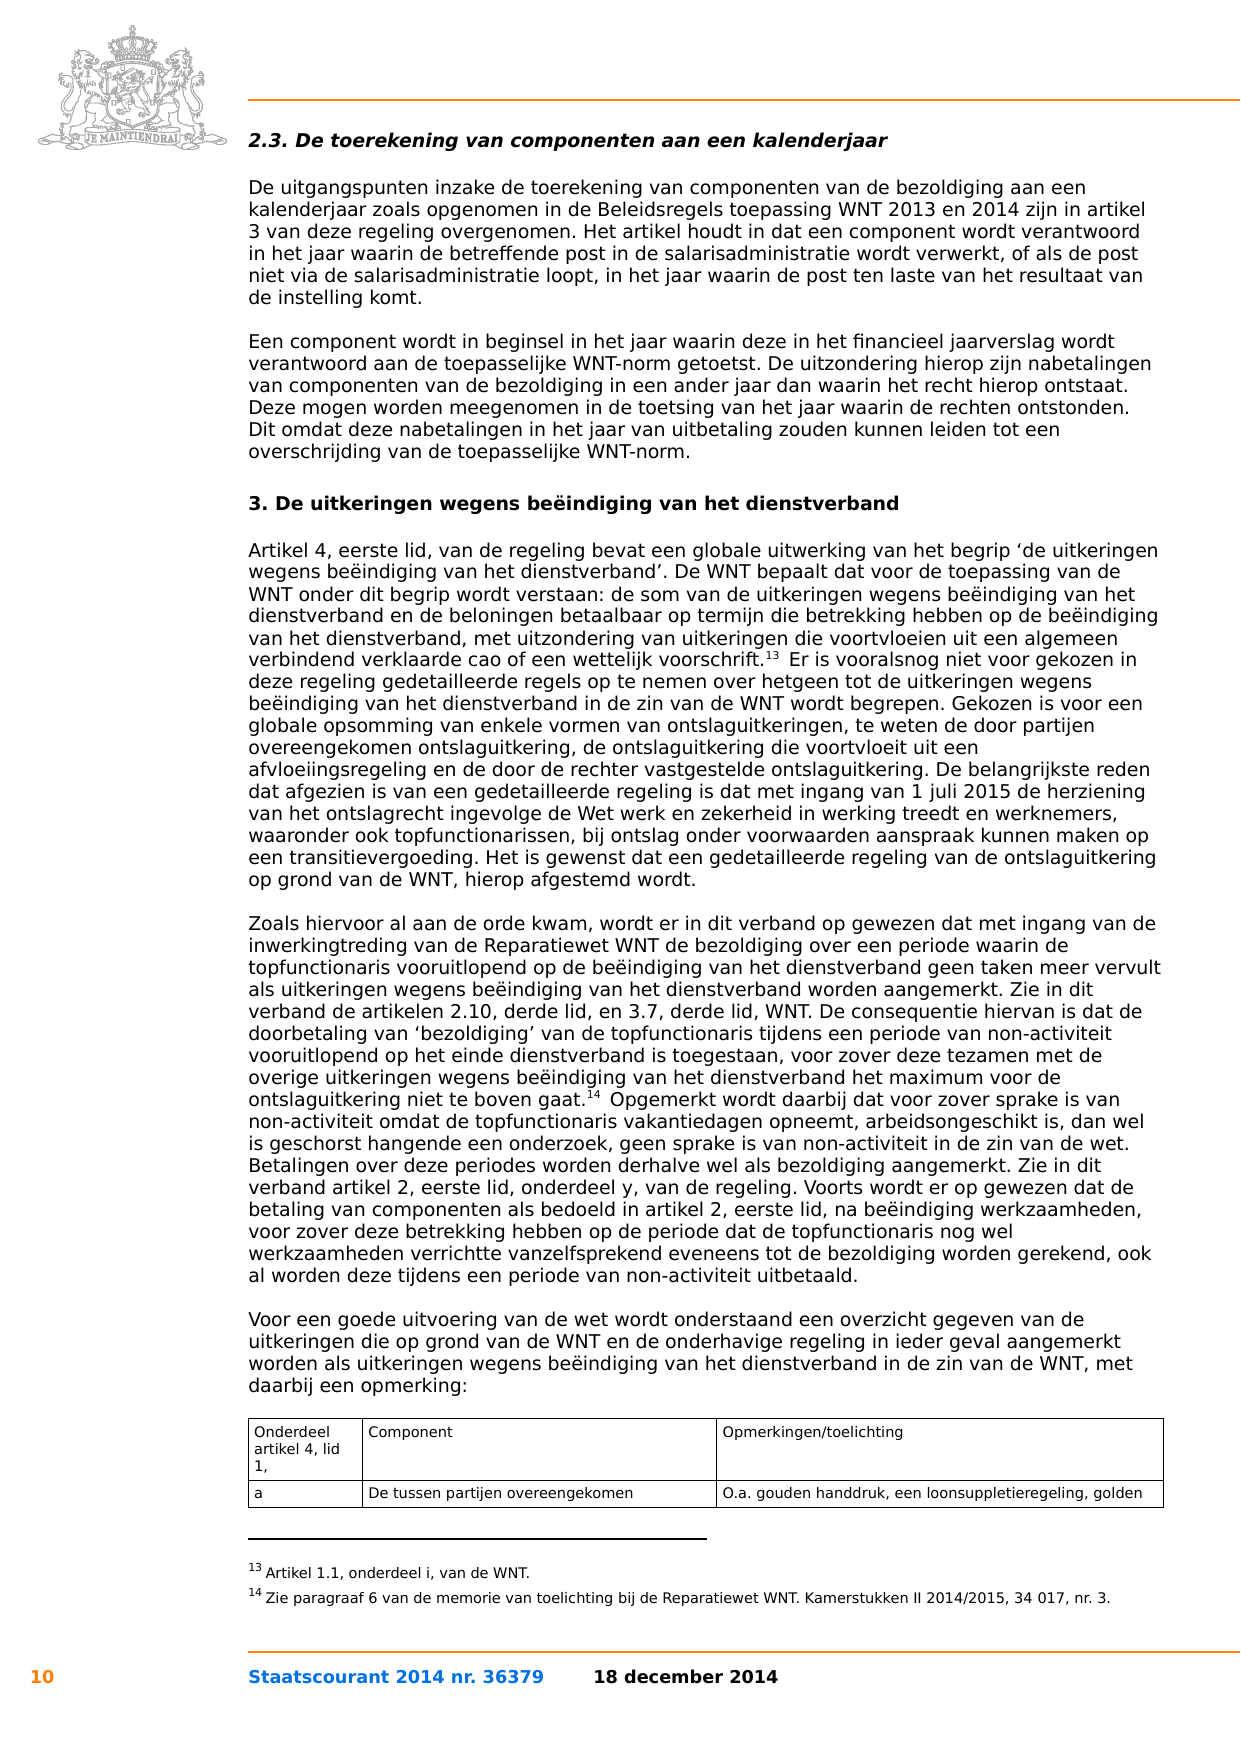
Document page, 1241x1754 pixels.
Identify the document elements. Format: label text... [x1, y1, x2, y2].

table_header Onderdeel artikel 4, lid 1, [249, 1419, 362, 1480]
text De uitgangspunten inzake de toerekening van componenten van de bezoldiging aan een kalenderjaar zoals opgenomen in de Beleidsregels toepassing WNT 2013 en 2014 zijn in artikel 3 van deze regeling overgenomen. Het artikel houdt in dat een component wordt verantwoord in het jaar waarin de betreffende post in de salarisadministratie wordt verwerkt, of als de post niet via de salarisadministratie loopt, in het jaar waarin de post ten laste van het resultaat van de instelling komt. [248, 177, 1163, 309]
table_cell a [249, 1481, 362, 1507]
table_cell O.a. gouden handdruk, een loonsuppletieregeling, golden [717, 1481, 1163, 1507]
table_cell De tussen partijen overeengekomen [363, 1481, 716, 1507]
text Zoals hiervoor al aan de orde kwam, wordt er in dit verband op gewezen dat met ingang van de inwerkingtreding van de Reparatiewet WNT de bezoldiging over een periode waarin de topfunctionaris vooruitlopend op de beëindiging van het dienstverband geen taken meer vervult als uitkeringen wegens beëindiging van het dienstverband worden aangemerkt. Zie in dit verband de artikelen 2.10, derde lid, en 3.7, derde lid, WNT. De consequentie hiervan is dat de doorbetaling van ‘bezoldiging’ van de topfunctionaris tijdens een periode van non-activiteit vooruitlopend op het einde dienstverband is toegestaan, voor zover deze tezamen met de overige uitkeringen wegens beëindiging van het dienstverband het maximum voor de ontslaguitkering niet te boven gaat. Opgemerkt wordt daarbij dat voor zover sprake is van non-activiteit omdat de topfunctionaris vakantiedagen opneemt, arbeidsongeschikt is, dan wel is geschorst hangende een onderzoek, geen sprake is van non-activiteit in de zin van de wet. Betalingen over deze periodes worden derhalve wel als bezoldiging aangemerkt. Zie in dit verband artikel 2, eerste lid, onderdeel y, van de regeling. Voorts wordt er op gewezen dat de betaling van componenten als bedoeld in artikel 2, eerste lid, na beëindiging werkzaamheden, voor zover deze betrekking hebben op de periode dat de topfunctionaris nog wel werkzaamheden verrichtte vanzelfsprekend eveneens tot de bezoldiging worden gerekend, ook al worden deze tijdens een periode van non-activiteit uitbetaald. [248, 913, 1163, 1287]
text Artikel 4, eerste lid, van de regeling bevat een globale uitwerking van het begrip ‘de uitkeringen wegens beëindiging van het dienstverband’. De WNT bepaalt dat voor de toepassing van de WNT onder dit begrip wordt verstaan: de som van de uitkeringen wegens beëindiging van het dienstverband en de beloningen betaalbaar op termijn die betrekking hebben op de beëindiging van het dienstverband, met uitzondering van uitkeringen die voortvloeien uit een algemeen verbindend verklaarde cao of een wettelijk voorschrift. Er is vooralsnog niet voor gekozen in deze regeling gedetailleerde regels op te nemen over hetgeen tot de uitkeringen wegens beëindiging van het dienstverband in de zin van de WNT wordt begrepen. Gekozen is voor een globale opsomming van enkele vormen van ontslaguitkeringen, te weten de door partijen overeengekomen ontslaguitkering, de ontslaguitkering die voortvloeit uit een afvloeiingsregeling en de door de rechter vastgestelde ontslaguitkering. De belangrijkste reden dat afgezien is van een gedetailleerde regeling is dat met ingang van 1 juli 2015 de herziening van het ontslagrecht ingevolge de Wet werk en zekerheid in werking treedt en werknemers, waaronder ook topfunctionarissen, bij ontslag onder voorwaarden aanspraak kunnen maken op een transitievergoeding. Het is gewenst dat een gedetailleerde regeling van de ontslaguitkering op grond van de WNT, hierop afgestemd wordt. [248, 539, 1163, 891]
subtitle 3. De uitkeringen wegens beëindiging van het dienstverband [248, 492, 1163, 514]
subtitle 2.3. De toerekening van componenten aan een kalenderjaar [248, 130, 1163, 152]
table_header Component [363, 1419, 716, 1480]
text Voor een goede uitvoering van de wet wordt onderstaand een overzicht gegeven van de uitkeringen die op grond van de WNT en de onderhavige regeling in ieder geval aangemerkt worden als uitkeringen wegens beëindiging van het dienstverband in de zin van de WNT, met daarbij een opmerking: [248, 1308, 1163, 1396]
picture [38, 25, 227, 150]
text Artikel 1.1, onderdeel i, van de WNT. [248, 1561, 1163, 1583]
text Zie paragraaf 6 van de memorie van toelichting bij de Reparatiewet WNT. Kamerstukken II 2014/2015, 34 017, nr. 3. [248, 1586, 1163, 1608]
text Een component wordt in beginsel in het jaar waarin deze in het financieel jaarverslag wordt verantwoord aan de toepasselijke WNT-norm getoetst. De uitzondering hierop zijn nabetalingen van componenten van de bezoldiging in een ander jaar dan waarin het recht hierop ontstaat. Deze mogen worden meegenomen in de toetsing van het jaar waarin de rechten ontstonden. Dit omdat deze nabetalingen in het jaar van uitbetaling zouden kunnen leiden tot een overschrijding van de toepasselijke WNT-norm. [248, 331, 1163, 462]
table_header Opmerkingen/toelichting [717, 1419, 1163, 1480]
